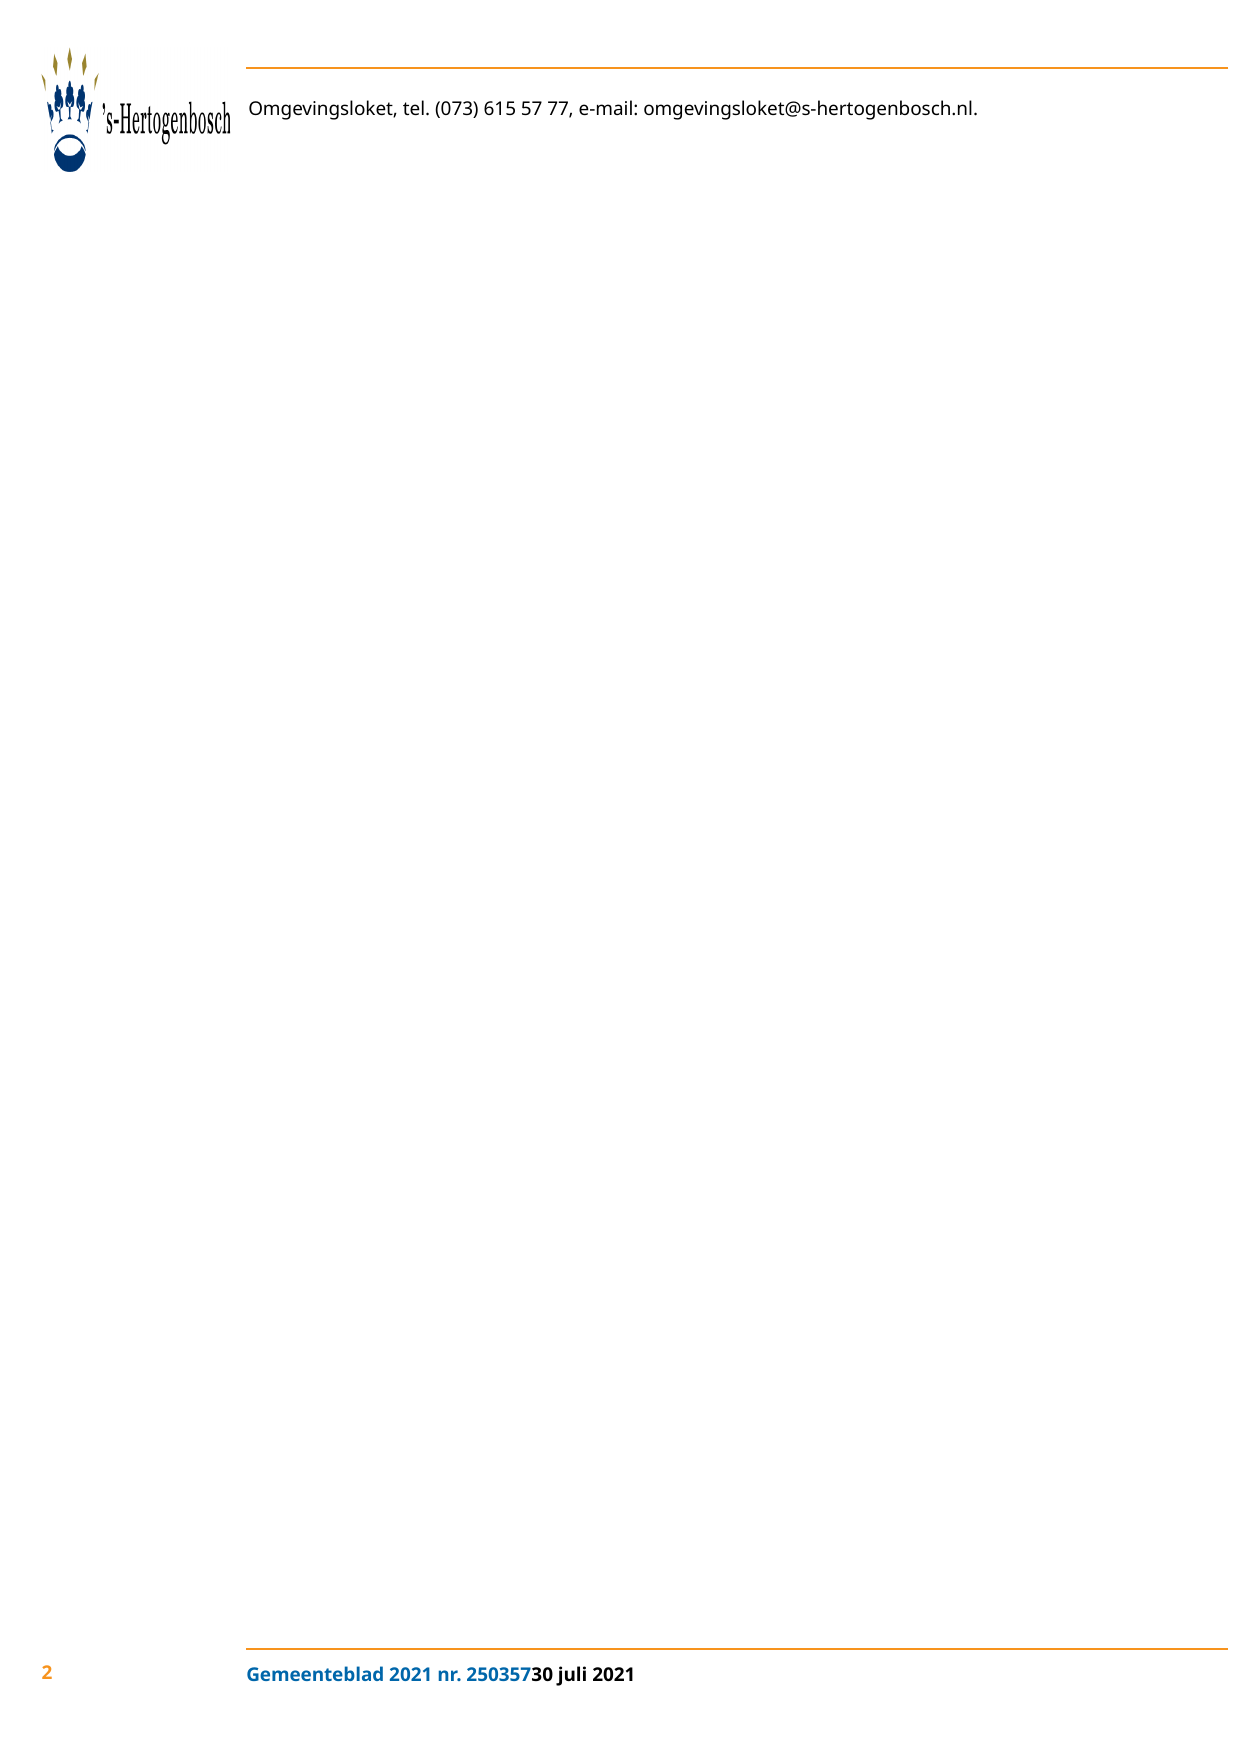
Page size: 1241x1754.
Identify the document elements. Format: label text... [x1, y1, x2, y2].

picture [41, 47, 231, 172]
text Omgevingsloket, tel. (073) 615 57 77, e-mail: omgevingsloket@s-hertogenbosch.nl. [248, 95, 1152, 121]
